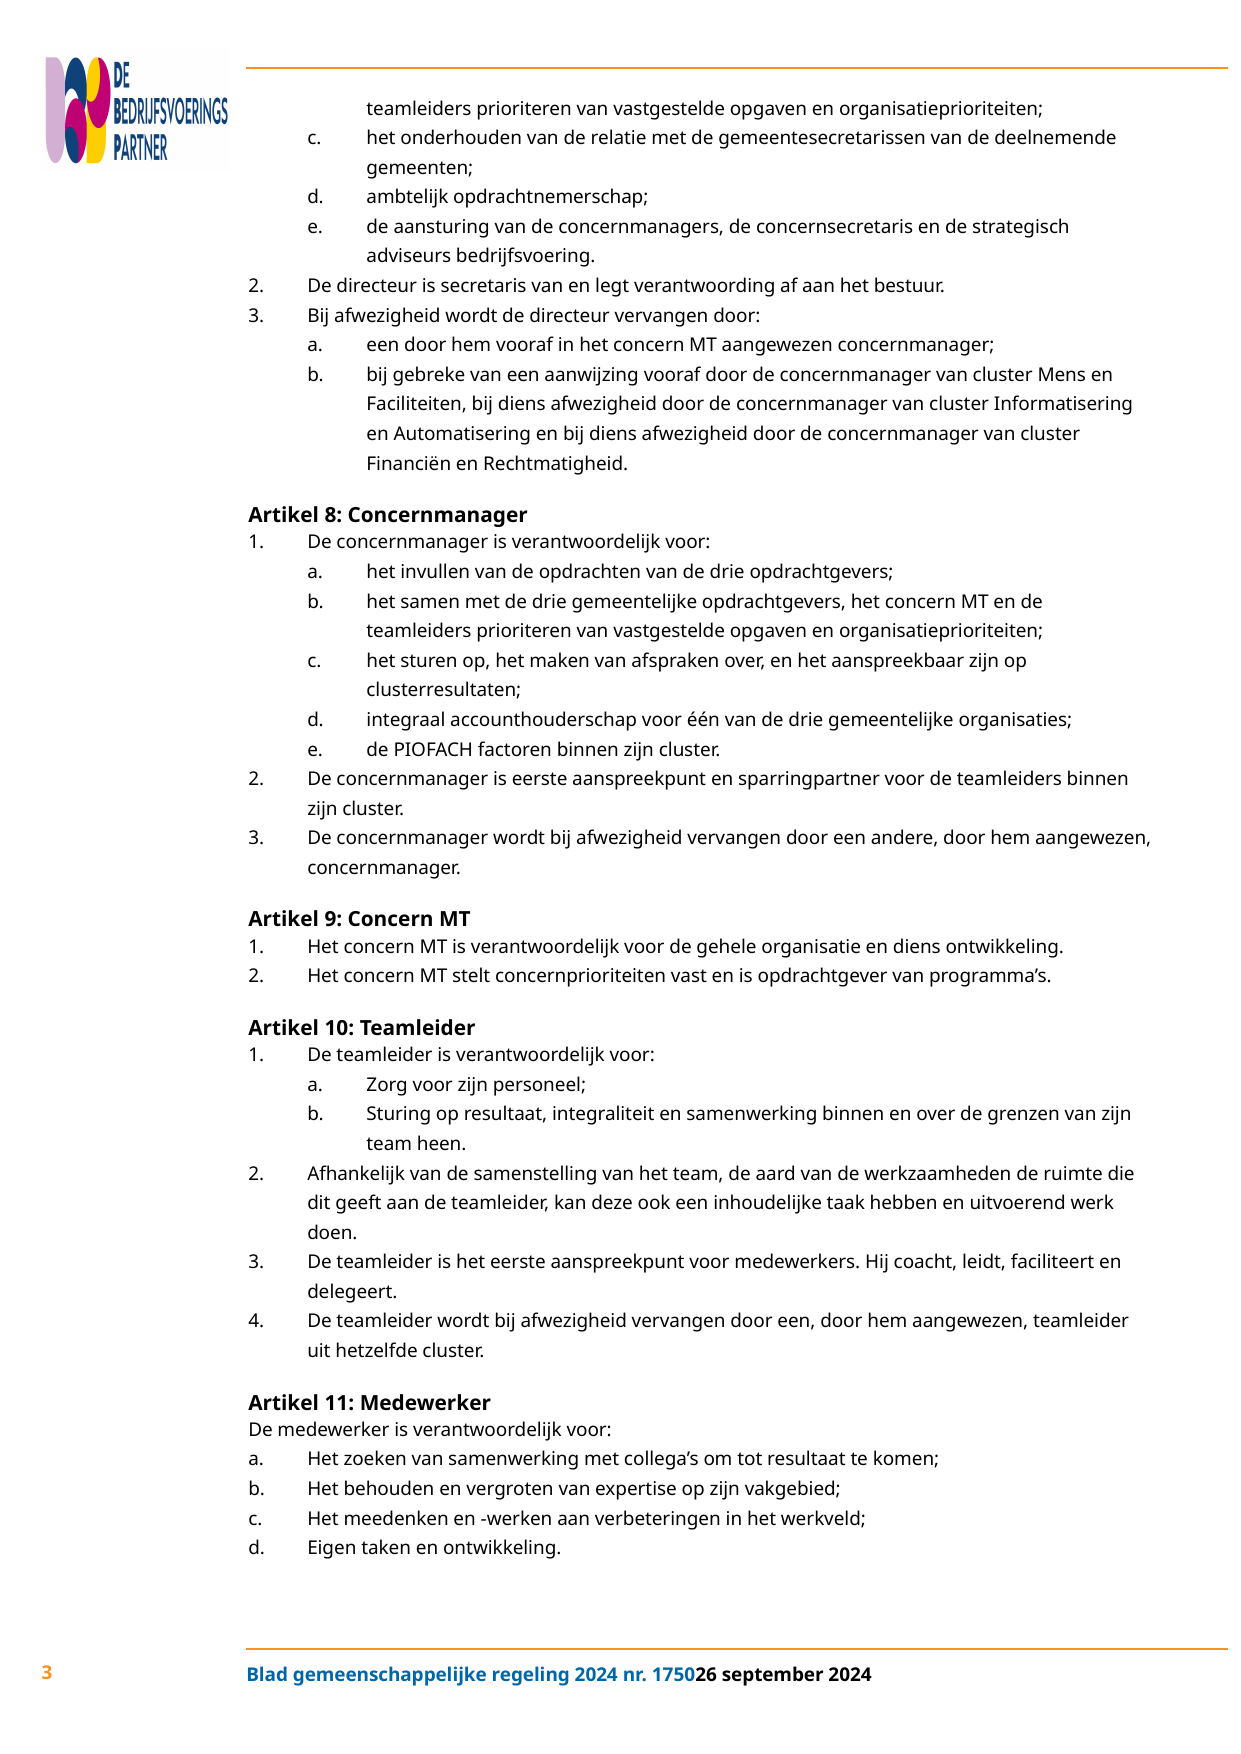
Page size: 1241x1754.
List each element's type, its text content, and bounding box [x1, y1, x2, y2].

list De teamleider is verantwoordelijk voor: [248, 1041, 1152, 1067]
list De directeur is secretaris van en legt verantwoording af aan het bestuur. [248, 272, 1152, 298]
text De medewerker is verantwoordelijk voor: [248, 1416, 1152, 1442]
list het samen met de drie gemeentelijke opdrachtgevers, het concern MT en de teamleiders prioriteren van vastgestelde opgaven en organisatieprioriteiten; [307, 588, 1152, 643]
list Afhankelijk van de samenstelling van het team, de aard van de werkzaamheden de ruimte die dit geeft aan de teamleider, kan deze ook een inhoudelijke taak hebben en uitvoerend werk doen. [248, 1160, 1152, 1244]
text Artikel 8: Concernmanager [248, 500, 1152, 529]
list Het zoeken van samenwerking met collega’s om tot resultaat te komen; [248, 1446, 1152, 1471]
list de PIOFACH factoren binnen zijn cluster. [307, 736, 1152, 761]
text Artikel 10: Teamleider [248, 1013, 1152, 1041]
list het onderhouden van de relatie met de gemeentesecretarissen van de deelnemende gemeenten; [307, 124, 1152, 180]
list Sturing op resultaat, integraliteit en samenwerking binnen en over de grenzen van zijn team heen. [307, 1101, 1152, 1156]
list teamleiders prioriteren van vastgestelde opgaven en organisatieprioriteiten; [307, 95, 1152, 121]
text Artikel 11: Medewerker [248, 1388, 1152, 1416]
list het invullen van de opdrachten van de drie opdrachtgevers; [307, 558, 1152, 584]
list De teamleider is het eerste aanspreekpunt voor medewerkers. Hij coacht, leidt, faciliteert en delegeert. [248, 1248, 1152, 1304]
text Artikel 9: Concern MT [248, 904, 1152, 933]
list het sturen op, het maken van afspraken over, en het aanspreekbaar zijn op clusterresultaten; [307, 647, 1152, 702]
list ambtelijk opdrachtnemerschap; [307, 183, 1152, 209]
list bij gebreke van een aanwijzing vooraf door de concernmanager van cluster Mens en Faciliteiten, bij diens afwezigheid door de concernmanager van cluster Informatisering en Automatisering en bij diens afwezigheid door de concernmanager van cluster Financiën en Rechtmatigheid. [307, 361, 1152, 476]
list de aansturing van de concernmanagers, de concernsecretaris en de strategisch adviseurs bedrijfsvoering. [307, 213, 1152, 268]
list De concernmanager is verantwoordelijk voor: [248, 529, 1152, 554]
list De concernmanager wordt bij afwezigheid vervangen door een andere, door hem aangewezen, concernmanager. [248, 824, 1152, 880]
list Het meedenken en -werken aan verbeteringen in het werkveld; [248, 1505, 1152, 1531]
list Bij afwezigheid wordt de directeur vervangen door: [248, 302, 1152, 328]
list Het concern MT is verantwoordelijk voor de gehele organisatie en diens ontwikkeling. [248, 933, 1152, 959]
list De teamleider wordt bij afwezigheid vervangen door een, door hem aangewezen, teamleider uit hetzelfde cluster. [248, 1308, 1152, 1363]
list Het behouden en vergroten van expertise op zijn vakgebied; [248, 1475, 1152, 1501]
list Het concern MT stelt concernprioriteiten vast en is opdrachtgever van programma’s. [248, 962, 1152, 988]
list De concernmanager is eerste aanspreekpunt en sparringpartner voor de teamleiders binnen zijn cluster. [248, 765, 1152, 821]
list Zorg voor zijn personeel; [307, 1071, 1152, 1097]
list integraal accounthouderschap voor één van de drie gemeentelijke organisaties; [307, 706, 1152, 732]
list Eigen taken en ontwikkeling. [248, 1534, 1152, 1560]
list een door hem vooraf in het concern MT aangewezen concernmanager; [307, 331, 1152, 357]
picture [41, 47, 231, 172]
